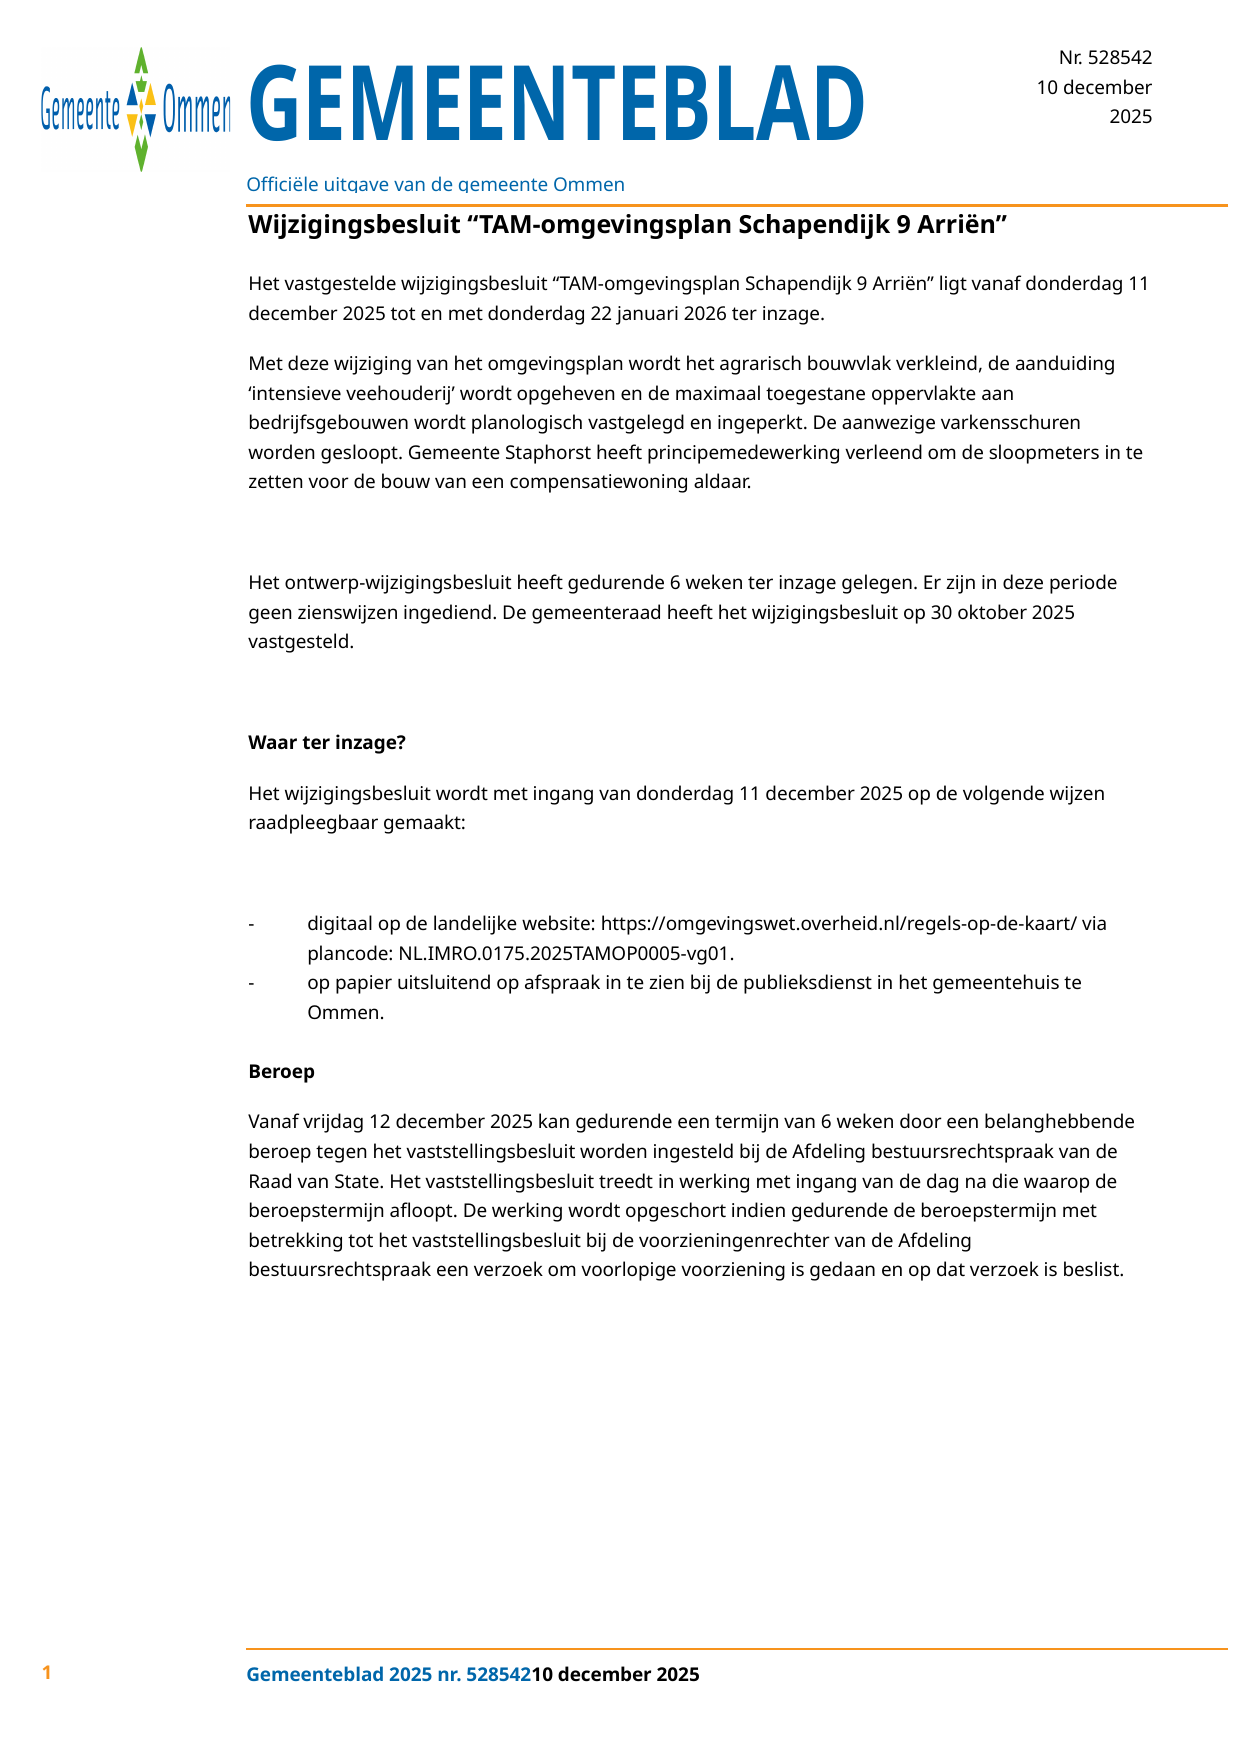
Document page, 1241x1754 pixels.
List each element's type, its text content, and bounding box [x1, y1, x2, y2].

text Wijzigingsbesluit “TAM-omgevingsplan Schapendijk 9 Arriën” [248, 207, 1152, 241]
list digitaal op de landelijke website: https://omgevingswet.overheid.nl/regels-op-de-kaart/ via plancode: NL.IMRO.0175.2025TAMOP0005-vg01. [248, 910, 1152, 966]
list op papier uitsluitend op afspraak in te zien bij de publieksdienst in het gemeentehuis te Ommen. [248, 969, 1152, 1025]
picture [41, 47, 231, 172]
text Het ontwerp-wijzigingsbesluit heeft gedurende 6 weken ter inzage gelegen. Er zijn in deze periode geen zienswijzen ingediend. De gemeenteraad heeft het wijzigingsbesluit op 30 oktober 2025 vastgesteld. [248, 569, 1152, 654]
text Beroep [248, 1058, 1152, 1084]
text Met deze wijziging van het omgevingsplan wordt het agrarisch bouwvlak verkleind, de aanduiding ‘intensieve veehouderij’ wordt opgeheven en de maximaal toegestane oppervlakte aan bedrijfsgebouwen wordt planologisch vastgelegd en ingeperkt. De aanwezige varkensschuren worden gesloopt. Gemeente Staphorst heeft principemedewerking verleend om de sloopmeters in te zetten voor de bouw van een compensatiewoning aldaar. [248, 350, 1152, 494]
text Het vastgestelde wijzigingsbesluit “TAM-omgevingsplan Schapendijk 9 Arriën” ligt vanaf donderdag 11 december 2025 tot en met donderdag 22 januari 2026 ter inzage. [248, 270, 1152, 326]
text Vanaf vrijdag 12 december 2025 kan gedurende een termijn van 6 weken door een belanghebbende beroep tegen het vaststellingsbesluit worden ingesteld bij de Afdeling bestuursrechtspraak van de Raad van State. Het vaststellingsbesluit treedt in werking met ingang van de dag na die waarop de beroepstermijn afloopt. De werking wordt opgeschort indien gedurende de beroepstermijn met betrekking tot het vaststellingsbesluit bij de voorzieningenrechter van de Afdeling bestuursrechtspraak een verzoek om voorlopige voorziening is gedaan en op dat verzoek is beslist. [248, 1109, 1152, 1282]
text Het wijzigingsbesluit wordt met ingang van donderdag 11 december 2025 op de volgende wijzen raadpleegbaar gemaakt: [248, 780, 1152, 835]
text Waar ter inzage? [248, 729, 1152, 755]
